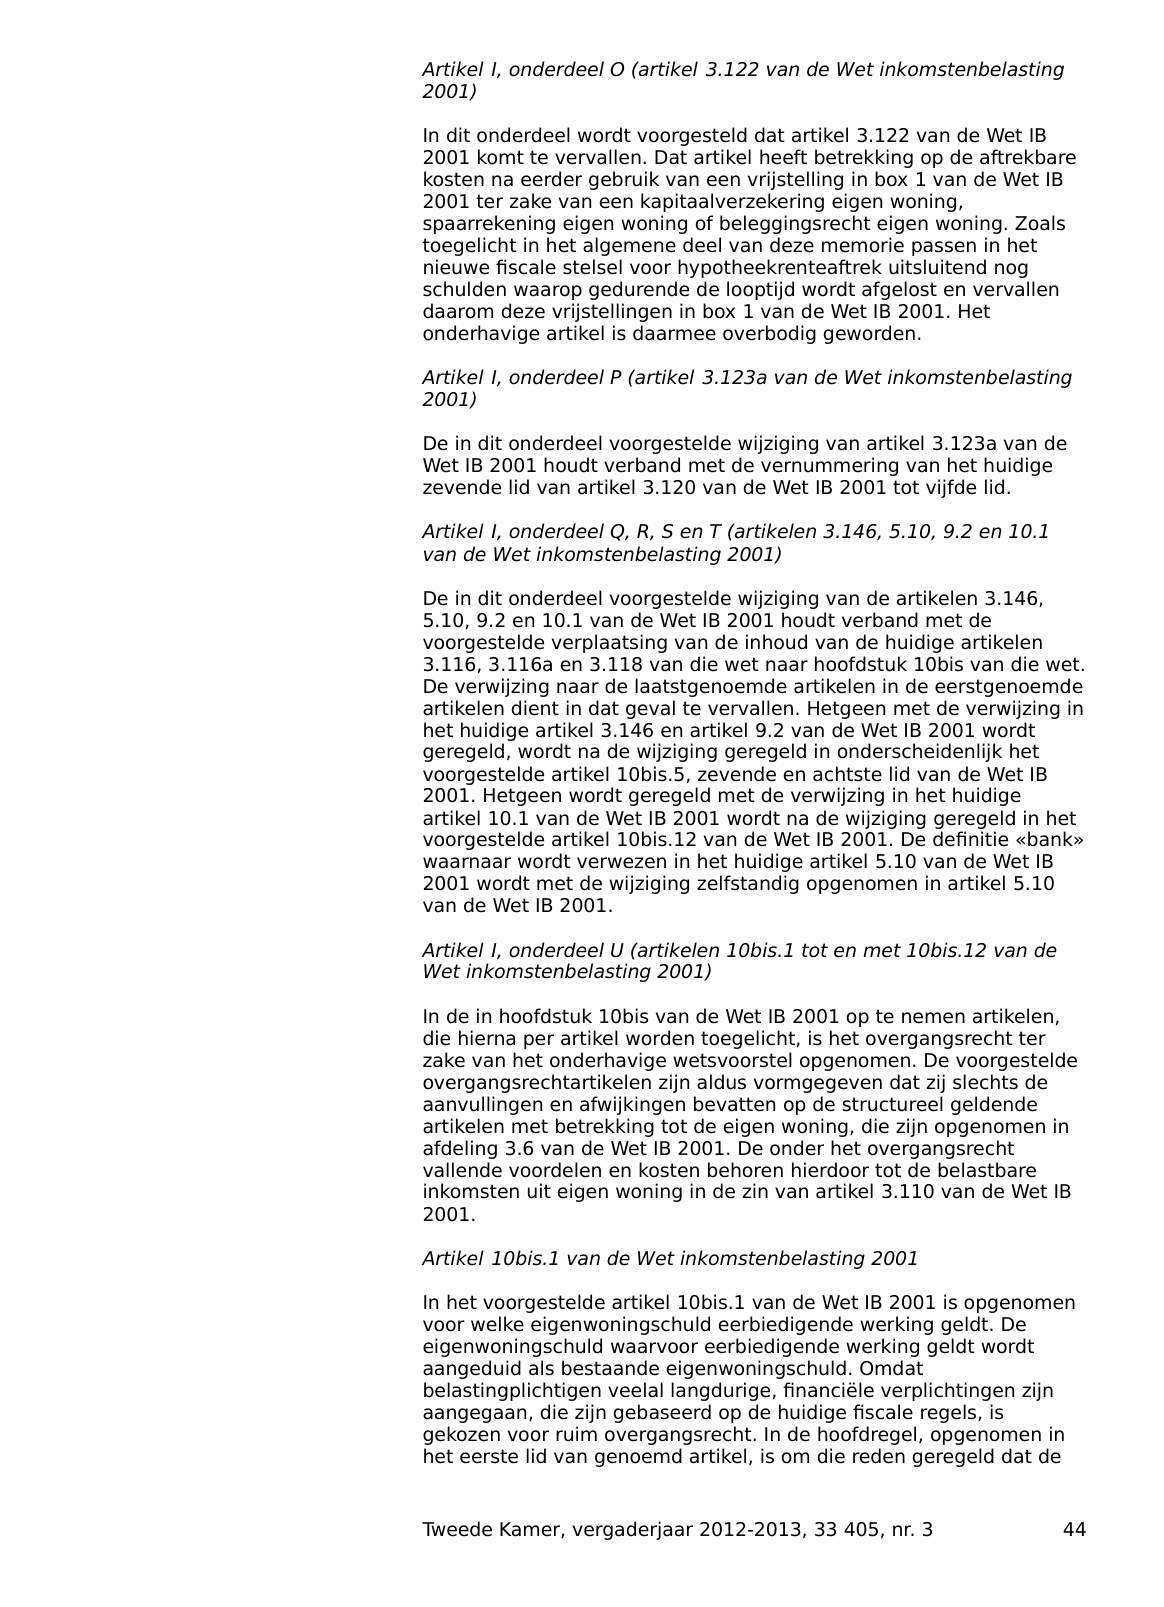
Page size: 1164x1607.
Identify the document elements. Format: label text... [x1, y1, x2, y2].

subtitle Artikel I, onderdeel P (artikel 3.123a van de Wet inkomstenbelasting 2001) [422, 367, 1087, 411]
subtitle Artikel 10bis.1 van de Wet inkomstenbelasting 2001 [422, 1248, 1087, 1269]
subtitle Artikel I, onderdeel O (artikel 3.122 van de Wet inkomstenbelasting 2001) [422, 59, 1087, 103]
text In de in hoofdstuk 10bis van de Wet IB 2001 op te nemen artikelen, die hierna per artikel worden toegelicht, is het overgangsrecht ter zake van het onderhavige wetsvoorstel opgenomen. De voorgestelde overgangsrechtartikelen zijn aldus vormgegeven dat zij slechts de aanvullingen en afwijkingen bevatten op de structureel geldende artikelen met betrekking tot de eigen woning, die zijn opgenomen in afdeling 3.6 van de Wet IB 2001. De onder het overgangsrecht vallende voordelen en kosten behoren hierdoor tot de belastbare inkomsten uit eigen woning in de zin van artikel 3.110 van de Wet IB 2001. [422, 1006, 1087, 1225]
subtitle Artikel I, onderdeel Q, R, S en T (artikelen 3.146, 5.10, 9.2 en 10.1 van de Wet inkomstenbelasting 2001) [422, 521, 1087, 565]
text In dit onderdeel wordt voorgesteld dat artikel 3.122 van de Wet IB 2001 komt te vervallen. Dat artikel heeft betrekking op de aftrekbare kosten na eerder gebruik van een vrijstelling in box 1 van de Wet IB 2001 ter zake van een kapitaalverzekering eigen woning, spaarrekening eigen woning of beleggingsrecht eigen woning. Zoals toegelicht in het algemene deel van deze memorie passen in het nieuwe fiscale stelsel voor hypotheekrenteaftrek uitsluitend nog schulden waarop gedurende de looptijd wordt afgelost en vervallen daarom deze vrijstellingen in box 1 van de Wet IB 2001. Het onderhavige artikel is daarmee overbodig geworden. [422, 125, 1087, 345]
text De in dit onderdeel voorgestelde wijziging van artikel 3.123a van de Wet IB 2001 houdt verband met de vernummering van het huidige zevende lid van artikel 3.120 van de Wet IB 2001 tot vijfde lid. [422, 433, 1087, 499]
subtitle Artikel I, onderdeel U (artikelen 10bis.1 tot en met 10bis.12 van de Wet inkomstenbelasting 2001) [422, 939, 1087, 983]
text De in dit onderdeel voorgestelde wijziging van de artikelen 3.146, 5.10, 9.2 en 10.1 van de Wet IB 2001 houdt verband met de voorgestelde verplaatsing van de inhoud van de huidige artikelen 3.116, 3.116a en 3.118 van die wet naar hoofdstuk 10bis van die wet. De verwijzing naar de laatstgenoemde artikelen in de eerstgenoemde artikelen dient in dat geval te vervallen. Hetgeen met de verwijzing in het huidige artikel 3.146 en artikel 9.2 van de Wet IB 2001 wordt geregeld, wordt na de wijziging geregeld in onderscheidenlijk het voorgestelde artikel 10bis.5, zevende en achtste lid van de Wet IB 2001. Hetgeen wordt geregeld met de verwijzing in het huidige artikel 10.1 van de Wet IB 2001 wordt na de wijziging geregeld in het voorgestelde artikel 10bis.12 van de Wet IB 2001. De definitie «bank» waarnaar wordt verwezen in het huidige artikel 5.10 van de Wet IB 2001 wordt met de wijziging zelfstandig opgenomen in artikel 5.10 van de Wet IB 2001. [422, 588, 1087, 917]
text In het voorgestelde artikel 10bis.1 van de Wet IB 2001 is opgenomen voor welke eigenwoningschuld eerbiedigende werking geldt. De eigenwoningschuld waarvoor eerbiedigende werking geldt wordt aangeduid als bestaande eigenwoningschuld. Omdat belastingplichtigen veelal langdurige, financiële verplichtingen zijn aangegaan, die zijn gebaseerd op de huidige fiscale regels, is gekozen voor ruim overgangsrecht. In de hoofdregel, opgenomen in het eerste lid van genoemd artikel, is om die reden geregeld dat de [422, 1292, 1087, 1468]
